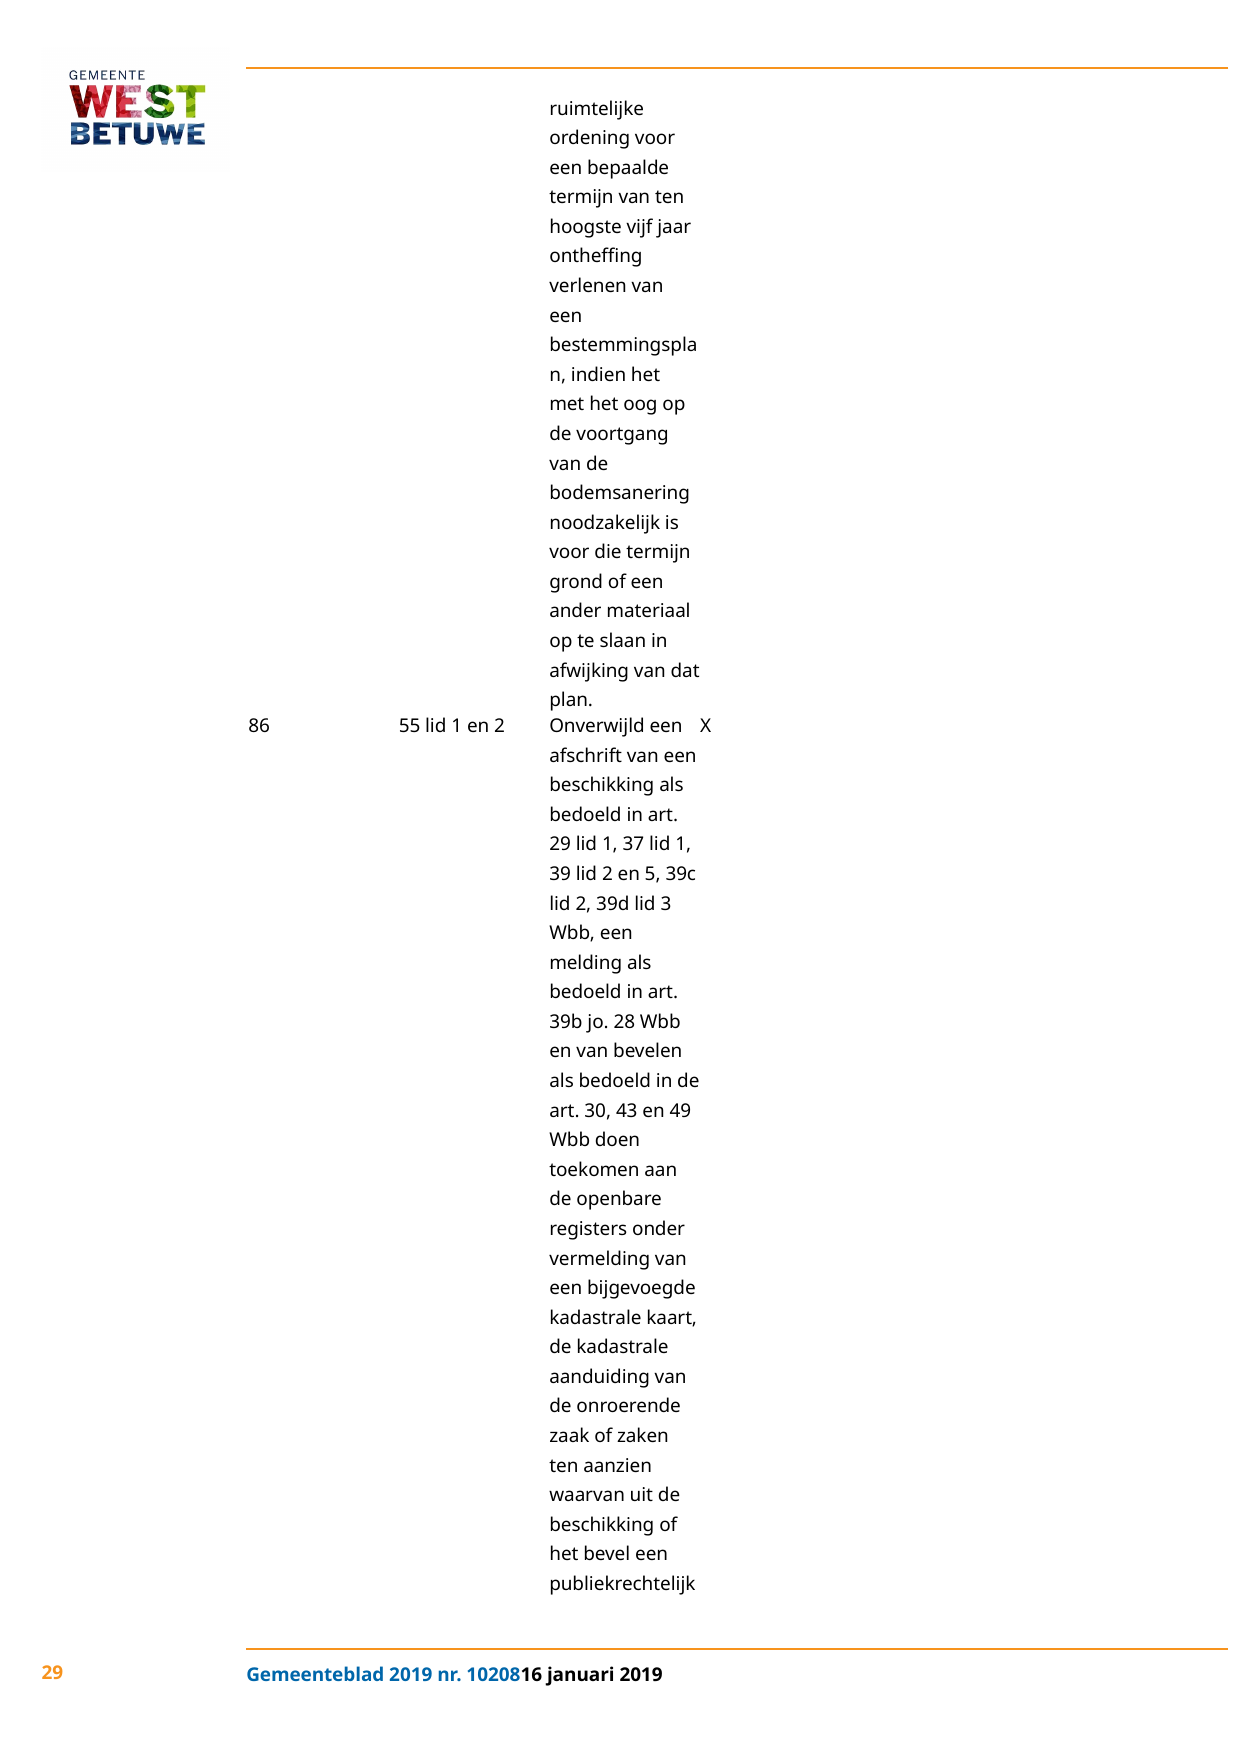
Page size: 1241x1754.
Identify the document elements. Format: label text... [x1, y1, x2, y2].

table_cell ruimtelijke ordening voor een bepaalde termijn van ten hoogste vijf jaar ontheffing verlenen van een bestemmingsplan, indien het met het oog op de voortgang van de bodemsanering noodzakelijk is voor die termijn grond of een ander materiaal op te slaan in afwijking van dat plan. [549, 95, 700, 712]
table_cell [850, 712, 1001, 1596]
table_cell [850, 95, 1001, 712]
table_cell Onverwijld een afschrift van een beschikking als bedoeld in art. 29 lid 1, 37 lid 1, 39 lid 2 en 5, 39c lid 2, 39d lid 3 Wbb, een melding als bedoeld in art. 39b jo. 28 Wbb en van bevelen als bedoeld in de art. 30, 43 en 49 Wbb doen toekomen aan de openbare registers onder vermelding van een bijgevoegde kadastrale kaart, de kadastrale aanduiding van de onroerende zaak of zaken ten aanzien waarvan uit de beschikking of het bevel een publiekrechtelijk [549, 712, 700, 1596]
table_cell [399, 95, 549, 712]
table_cell 55 lid 1 en 2 [399, 712, 549, 1596]
table_cell [1001, 95, 1152, 712]
table_cell 86 [248, 712, 398, 1596]
table_cell [248, 95, 398, 712]
table_cell X [700, 712, 850, 1596]
table_cell [700, 95, 850, 712]
table_cell [1001, 712, 1152, 1596]
picture [41, 47, 231, 172]
